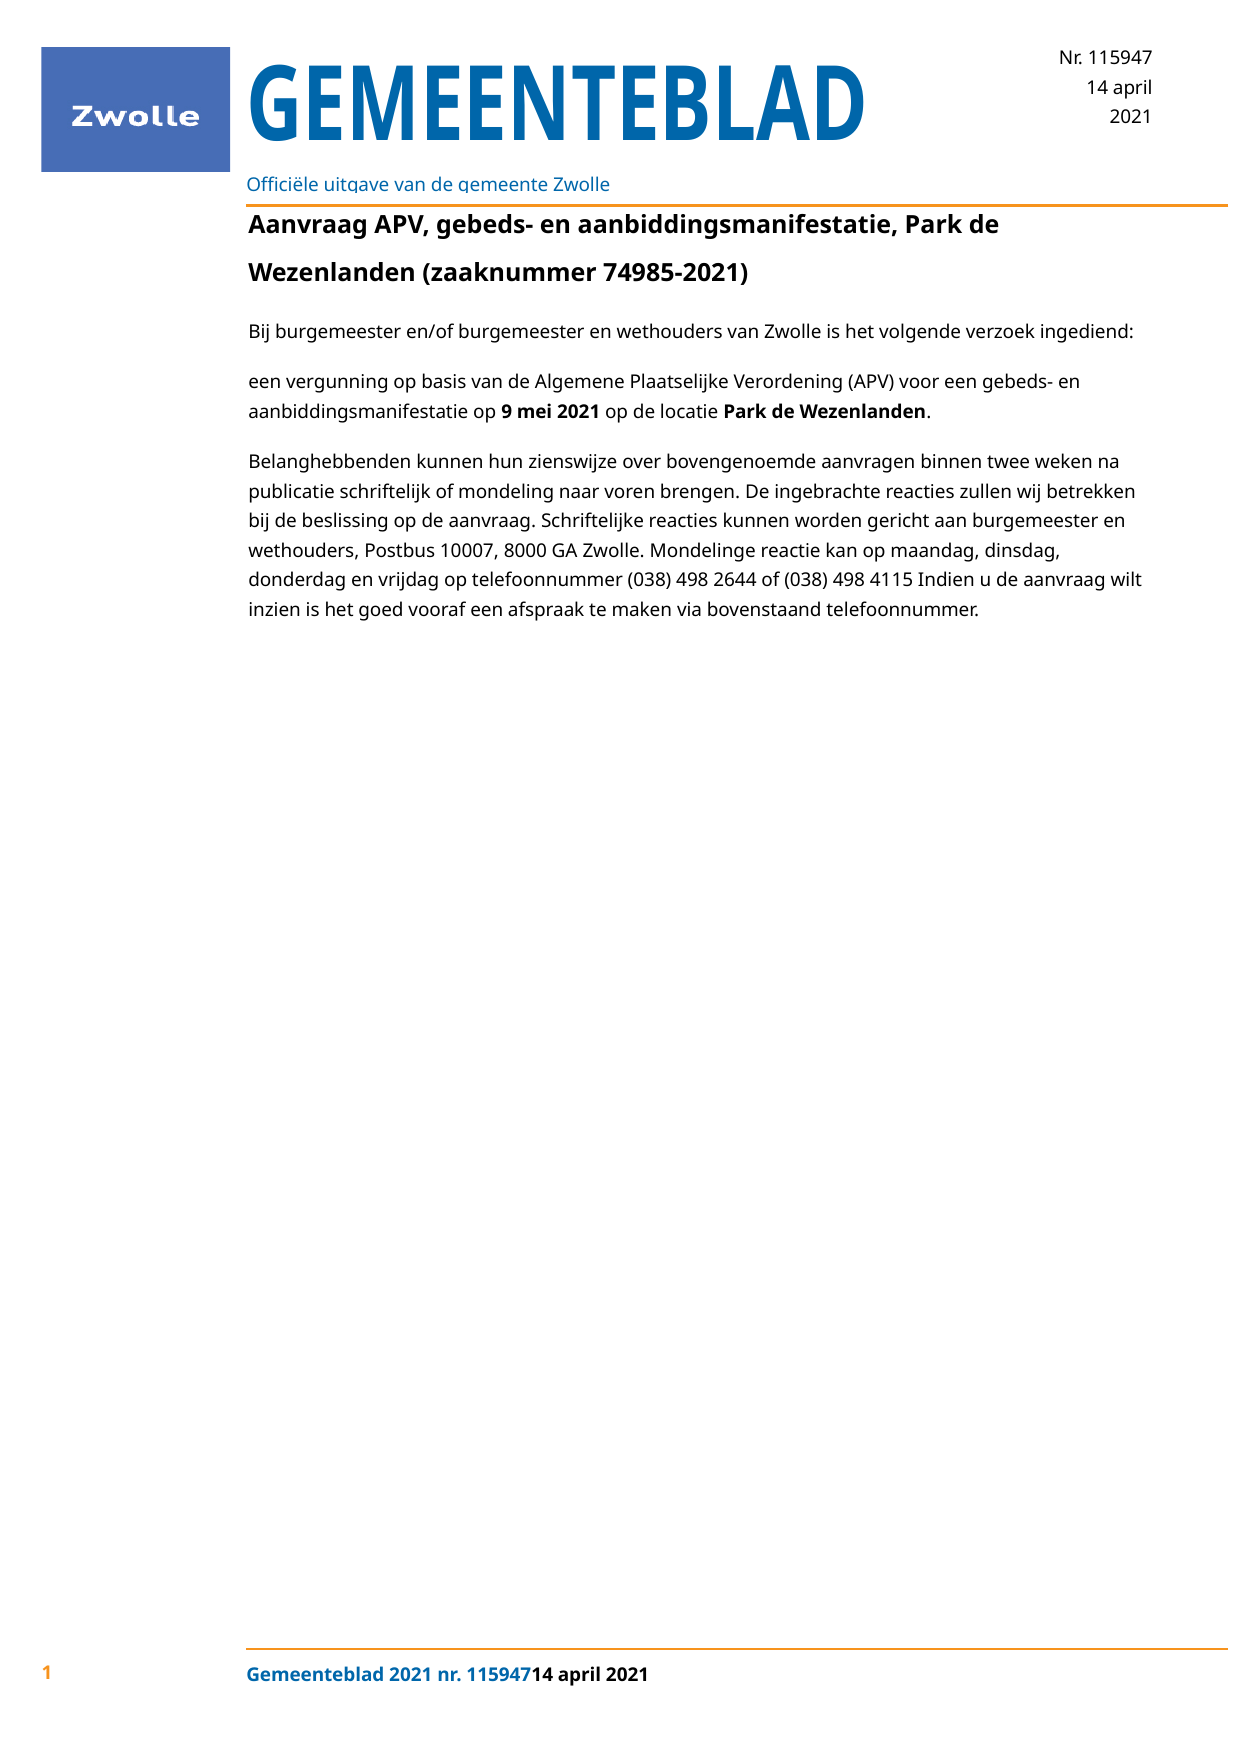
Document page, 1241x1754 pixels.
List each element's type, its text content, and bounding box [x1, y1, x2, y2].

text een vergunning op basis van de Algemene Plaatselijke Verordening (APV) voor een gebeds- en aanbiddingsmanifestatie op 9 mei 2021 op de locatie Park de Wezenlanden. [248, 368, 1152, 424]
text Aanvraag APV, gebeds- en aanbiddingsmanifestatie, Park de Wezenlanden (zaaknummer 74985-2021) [248, 207, 1152, 288]
text Belanghebbenden kunnen hun zienswijze over bovengenoemde aanvragen binnen twee weken na publicatie schriftelijk of mondeling naar voren brengen. De ingebrachte reacties zullen wij betrekken bij de beslissing op de aanvraag. Schriftelijke reacties kunnen worden gericht aan burgemeester en wethouders, Postbus 10007, 8000 GA Zwolle. Mondelinge reactie kan op maandag, dinsdag, donderdag en vrijdag op telefoonnummer (038) 498 2644 of (038) 498 4115 Indien u de aanvraag wilt inzien is het goed vooraf een afspraak te maken via bovenstaand telefoonnummer. [248, 448, 1152, 622]
text Bij burgemeester en/of burgemeester en wethouders van Zwolle is het volgende verzoek ingediend: [248, 318, 1152, 344]
picture [41, 47, 231, 172]
